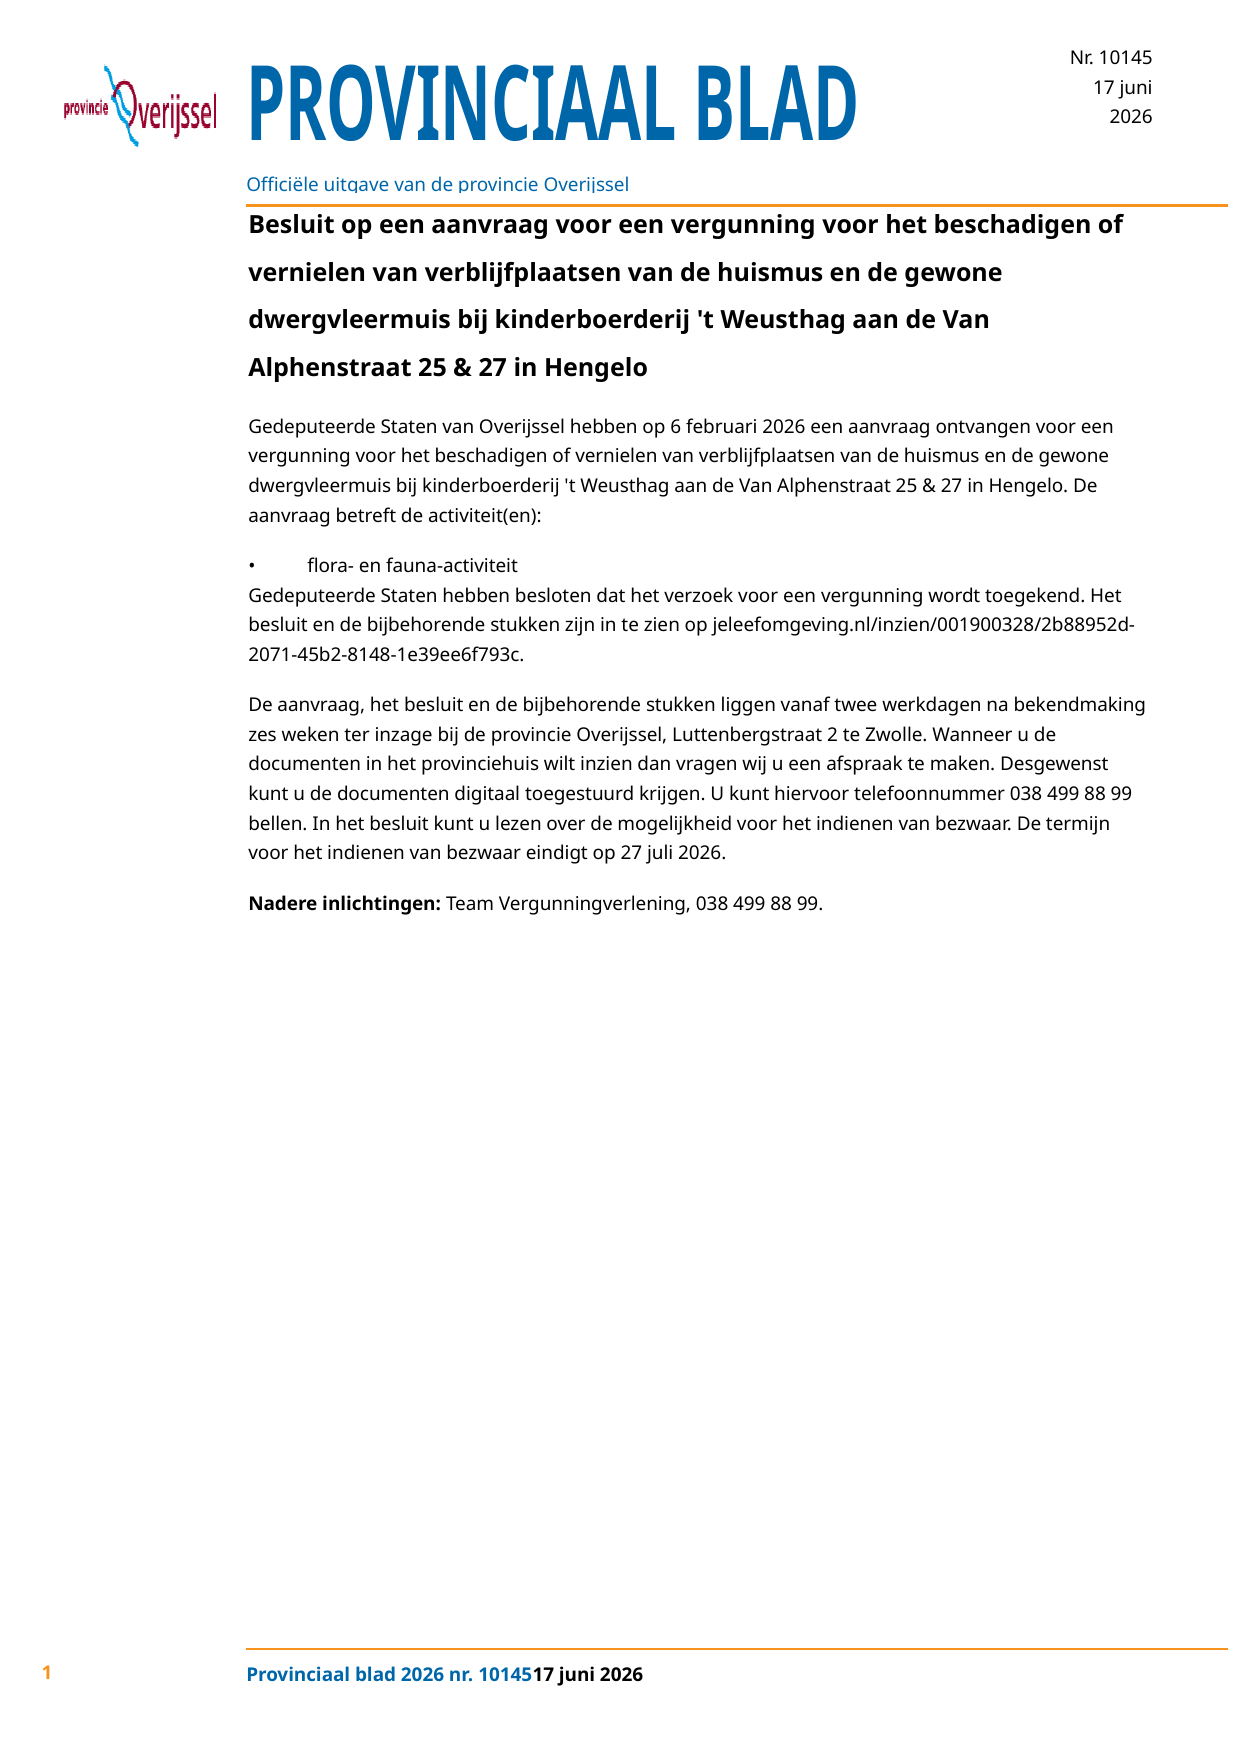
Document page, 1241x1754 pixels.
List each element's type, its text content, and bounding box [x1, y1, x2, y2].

text Nadere inlichtingen: Team Vergunningverlening, 038 499 88 99. [248, 890, 1152, 916]
text De aanvraag, het besluit en de bijbehorende stukken liggen vanaf twee werkdagen na bekendmaking zes weken ter inzage bij de provincie Overijssel, Luttenbergstraat 2 te Zwolle. Wanneer u de documenten in het provinciehuis wilt inzien dan vragen wij u een afspraak te maken. Desgewenst kunt u de documenten digitaal toegestuurd krijgen. U kunt hiervoor telefoonnummer 038 499 88 99 bellen. In het besluit kunt u lezen over de mogelijkheid voor het indienen van bezwaar. De termijn voor het indienen van bezwaar eindigt op 27 juli 2026. [248, 691, 1152, 865]
picture [41, 47, 231, 172]
text Gedeputeerde Staten van Overijssel hebben op 6 februari 2026 een aanvraag ontvangen voor een vergunning voor het beschadigen of vernielen van verblijfplaatsen van de huismus en de gewone dwergvleermuis bij kinderboerderij 't Weusthag aan de Van Alphenstraat 25 & 27 in Hengelo. De aanvraag betreft de activiteit(en): [248, 413, 1152, 528]
list flora- en fauna-activiteit [248, 552, 1152, 578]
text Besluit op een aanvraag voor een vergunning voor het beschadigen of vernielen van verblijfplaatsen van de huismus en de gewone dwergvleermuis bij kinderboerderij 't Weusthag aan de Van Alphenstraat 25 & 27 in Hengelo [248, 207, 1152, 384]
text Gedeputeerde Staten hebben besloten dat het verzoek voor een vergunning wordt toegekend. Het besluit en de bijbehorende stukken zijn in te zien op jeleefomgeving.nl/inzien/001900328/2b88952d-2071-45b2-8148-1e39ee6f793c. [248, 582, 1152, 667]
